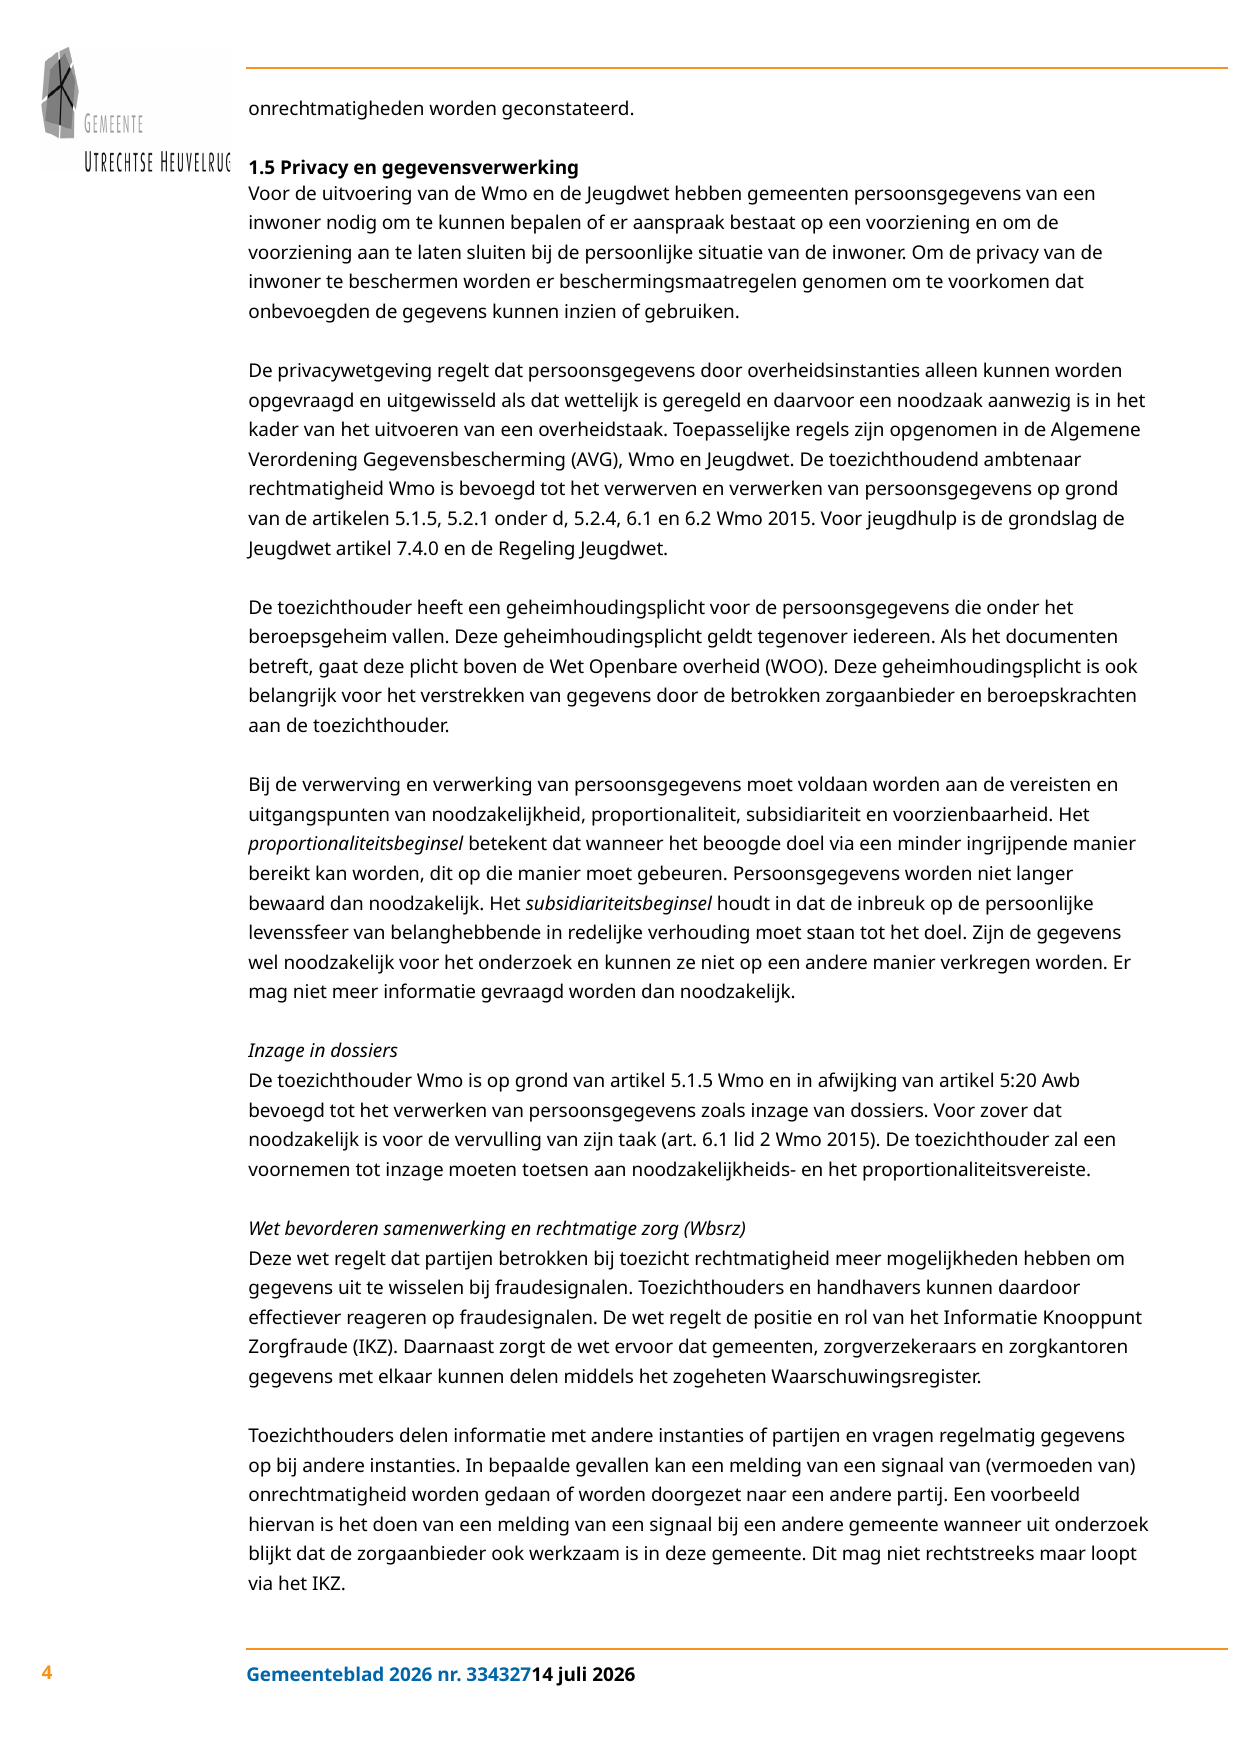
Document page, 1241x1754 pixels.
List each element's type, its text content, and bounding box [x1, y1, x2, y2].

text De toezichthouder heeft een geheimhoudingsplicht voor de persoonsgegevens die onder het beroepsgeheim vallen. Deze geheimhoudingsplicht geldt tegenover iedereen. Als het documenten betreft, gaat deze plicht boven de Wet Openbare overheid (WOO). Deze geheimhoudingsplicht is ook belangrijk voor het verstrekken van gegevens door de betrokken zorgaanbieder en beroepskrachten aan de toezichthouder. [248, 594, 1152, 738]
picture [41, 47, 231, 172]
text Voor de uitvoering van de Wmo en de Jeugdwet hebben gemeenten persoonsgegevens van een inwoner nodig om te kunnen bepalen of er aanspraak bestaat op een voorziening en om de voorziening aan te laten sluiten bij de persoonlijke situatie van de inwoner. Om de privacy van de inwoner te beschermen worden er beschermingsmaatregelen genomen om te voorkomen dat onbevoegden de gegevens kunnen inzien of gebruiken. [248, 180, 1152, 324]
text 1.5 Privacy en gegevensverwerking [248, 154, 1152, 180]
text Wet bevorderen samenwerking en rechtmatige zorg (Wbsrz) [248, 1215, 1152, 1241]
text De toezichthouder Wmo is op grond van artikel 5.1.5 Wmo en in afwijking van artikel 5:20 Awb bevoegd tot het verwerken van persoonsgegevens zoals inzage van dossiers. Voor zover dat noodzakelijk is voor de vervulling van zijn taak (art. 6.1 lid 2 Wmo 2015). De toezichthouder zal een voornemen tot inzage moeten toetsen aan noodzakelijkheids- en het proportionaliteitsvereiste. [248, 1067, 1152, 1182]
text Toezichthouders delen informatie met andere instanties of partijen en vragen regelmatig gegevens op bij andere instanties. In bepaalde gevallen kan een melding van een signaal van (vermoeden van) onrechtmatigheid worden gedaan of worden doorgezet naar een andere partij. Een voorbeeld hiervan is het doen van een melding van een signaal bij een andere gemeente wanneer uit onderzoek blijkt dat de zorgaanbieder ook werkzaam is in deze gemeente. Dit mag niet rechtstreeks maar loopt via het IKZ. [248, 1422, 1152, 1596]
text De privacywetgeving regelt dat persoonsgegevens door overheidsinstanties alleen kunnen worden opgevraagd en uitgewisseld als dat wettelijk is geregeld en daarvoor een noodzaak aanwezig is in het kader van het uitvoeren van een overheidstaak. Toepasselijke regels zijn opgenomen in de Algemene Verordening Gegevensbescherming (AVG), Wmo en Jeugdwet. De toezichthoudend ambtenaar rechtmatigheid Wmo is bevoegd tot het verwerven en verwerken van persoonsgegevens op grond van de artikelen 5.1.5, 5.2.1 onder d, 5.2.4, 6.1 en 6.2 Wmo 2015. Voor jeugdhulp is de grondslag de Jeugdwet artikel 7.4.0 en de Regeling Jeugdwet. [248, 357, 1152, 560]
text Deze wet regelt dat partijen betrokken bij toezicht rechtmatigheid meer mogelijkheden hebben om gegevens uit te wisselen bij fraudesignalen. Toezichthouders en handhavers kunnen daardoor effectiever reageren op fraudesignalen. De wet regelt de positie en rol van het Informatie Knooppunt Zorgfraude (IKZ). Daarnaast zorgt de wet ervoor dat gemeenten, zorgverzekeraars en zorgkantoren gegevens met elkaar kunnen delen middels het zogeheten Waarschuwingsregister. [248, 1245, 1152, 1389]
text Inzage in dossiers [248, 1038, 1152, 1063]
text Bij de verwerving en verwerking van persoonsgegevens moet voldaan worden aan de vereisten en uitgangspunten van noodzakelijkheid, proportionaliteit, subsidiariteit en voorzienbaarheid. Het proportionaliteitsbeginsel betekent dat wanneer het beoogde doel via een minder ingrijpende manier bereikt kan worden, dit op die manier moet gebeuren. Persoonsgegevens worden niet langer bewaard dan noodzakelijk. Het subsidiariteitsbeginsel houdt in dat de inbreuk op de persoonlijke levenssfeer van belanghebbende in redelijke verhouding moet staan tot het doel. Zijn de gegevens wel noodzakelijk voor het onderzoek en kunnen ze niet op een andere manier verkregen worden. Er mag niet meer informatie gevraagd worden dan noodzakelijk. [248, 771, 1152, 1004]
text onrechtmatigheden worden geconstateerd. [248, 95, 1152, 121]
